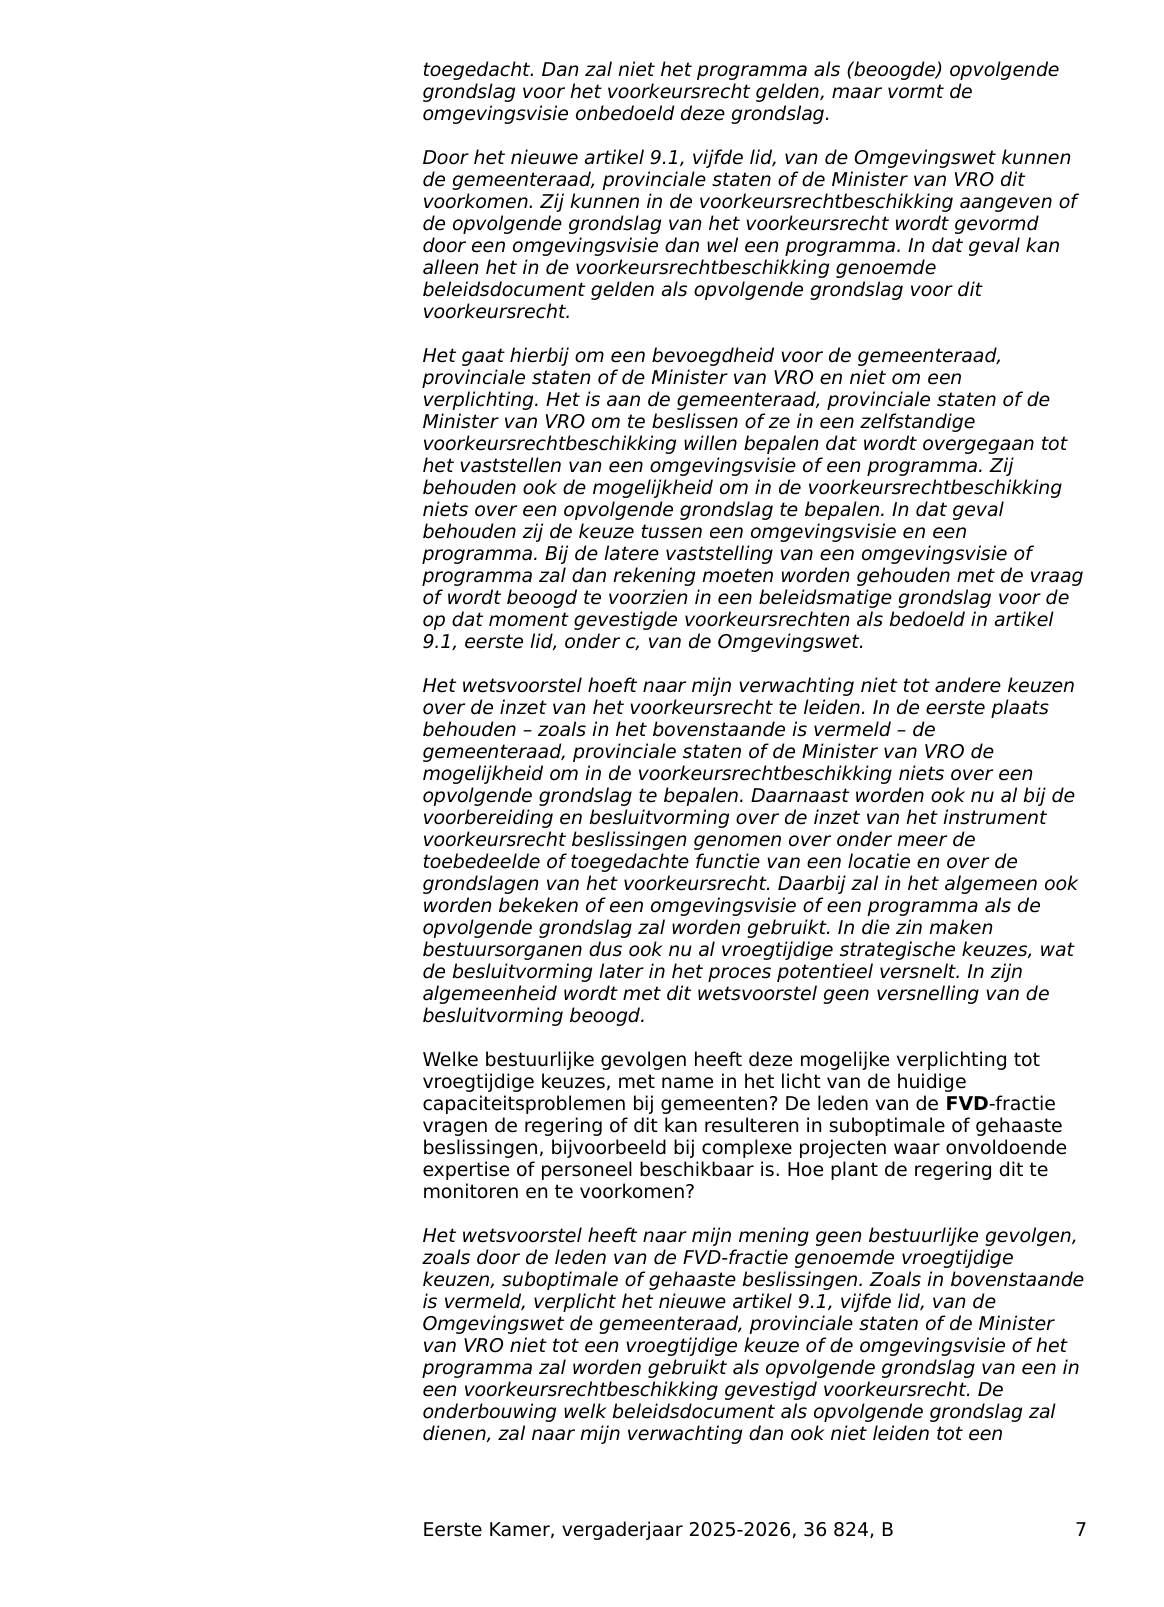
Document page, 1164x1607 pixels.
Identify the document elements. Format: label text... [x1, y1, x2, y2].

text toegedacht. Dan zal niet het programma als (beoogde) opvolgende grondslag voor het voorkeursrecht gelden, maar vormt de omgevingsvisie onbedoeld deze grondslag. [422, 59, 1087, 125]
text Het wetsvoorstel hoeft naar mijn verwachting niet tot andere keuzen over de inzet van het voorkeursrecht te leiden. In de eerste plaats behouden – zoals in het bovenstaande is vermeld – de gemeenteraad, provinciale staten of de Minister van VRO de mogelijkheid om in de voorkeursrechtbeschikking niets over een opvolgende grondslag te bepalen. Daarnaast worden ook nu al bij de voorbereiding en besluitvorming over de inzet van het instrument voorkeursrecht beslissingen genomen over onder meer de toebedeelde of toegedachte functie van een locatie en over de grondslagen van het voorkeursrecht. Daarbij zal in het algemeen ook worden bekeken of een omgevingsvisie of een programma als de opvolgende grondslag zal worden gebruikt. In die zin maken bestuursorganen dus ook nu al vroegtijdige strategische keuzes, wat de besluitvorming later in het proces potentieel versnelt. In zijn algemeenheid wordt met dit wetsvoorstel geen versnelling van de besluitvorming beoogd. [422, 675, 1087, 1027]
text Door het nieuwe artikel 9.1, vijfde lid, van de Omgevingswet kunnen de gemeenteraad, provinciale staten of de Minister van VRO dit voorkomen. Zij kunnen in de voorkeursrechtbeschikking aangeven of de opvolgende grondslag van het voorkeursrecht wordt gevormd door een omgevingsvisie dan wel een programma. In dat geval kan alleen het in de voorkeursrechtbeschikking genoemde beleidsdocument gelden als opvolgende grondslag voor dit voorkeursrecht. [422, 147, 1087, 323]
text Het wetsvoorstel heeft naar mijn mening geen bestuurlijke gevolgen, zoals door de leden van de FVD-fractie genoemde vroegtijdige keuzen, suboptimale of gehaaste beslissingen. Zoals in bovenstaande is vermeld, verplicht het nieuwe artikel 9.1, vijfde lid, van de Omgevingswet de gemeenteraad, provinciale staten of de Minister van VRO niet tot een vroegtijdige keuze of de omgevingsvisie of het programma zal worden gebruikt als opvolgende grondslag van een in een voorkeursrechtbeschikking gevestigd voorkeursrecht. De onderbouwing welk beleidsdocument als opvolgende grondslag zal dienen, zal naar mijn verwachting dan ook niet leiden tot een [422, 1225, 1087, 1445]
text Het gaat hierbij om een bevoegdheid voor de gemeenteraad, provinciale staten of de Minister van VRO en niet om een verplichting. Het is aan de gemeenteraad, provinciale staten of de Minister van VRO om te beslissen of ze in een zelfstandige voorkeursrechtbeschikking willen bepalen dat wordt overgegaan tot het vaststellen van een omgevingsvisie of een programma. Zij behouden ook de mogelijkheid om in de voorkeursrechtbeschikking niets over een opvolgende grondslag te bepalen. In dat geval behouden zij de keuze tussen een omgevingsvisie en een programma. Bij de latere vaststelling van een omgevingsvisie of programma zal dan rekening moeten worden gehouden met de vraag of wordt beoogd te voorzien in een beleidsmatige grondslag voor de op dat moment gevestigde voorkeursrechten als bedoeld in artikel 9.1, eerste lid, onder c, van de Omgevingswet. [422, 345, 1087, 653]
text Welke bestuurlijke gevolgen heeft deze mogelijke verplichting tot vroegtijdige keuzes, met name in het licht van de huidige capaciteitsproblemen bij gemeenten? De leden van de FVD-fractie vragen de regering of dit kan resulteren in suboptimale of gehaaste beslissingen, bijvoorbeeld bij complexe projecten waar onvoldoende expertise of personeel beschikbaar is. Hoe plant de regering dit te monitoren en te voorkomen? [422, 1049, 1087, 1203]
